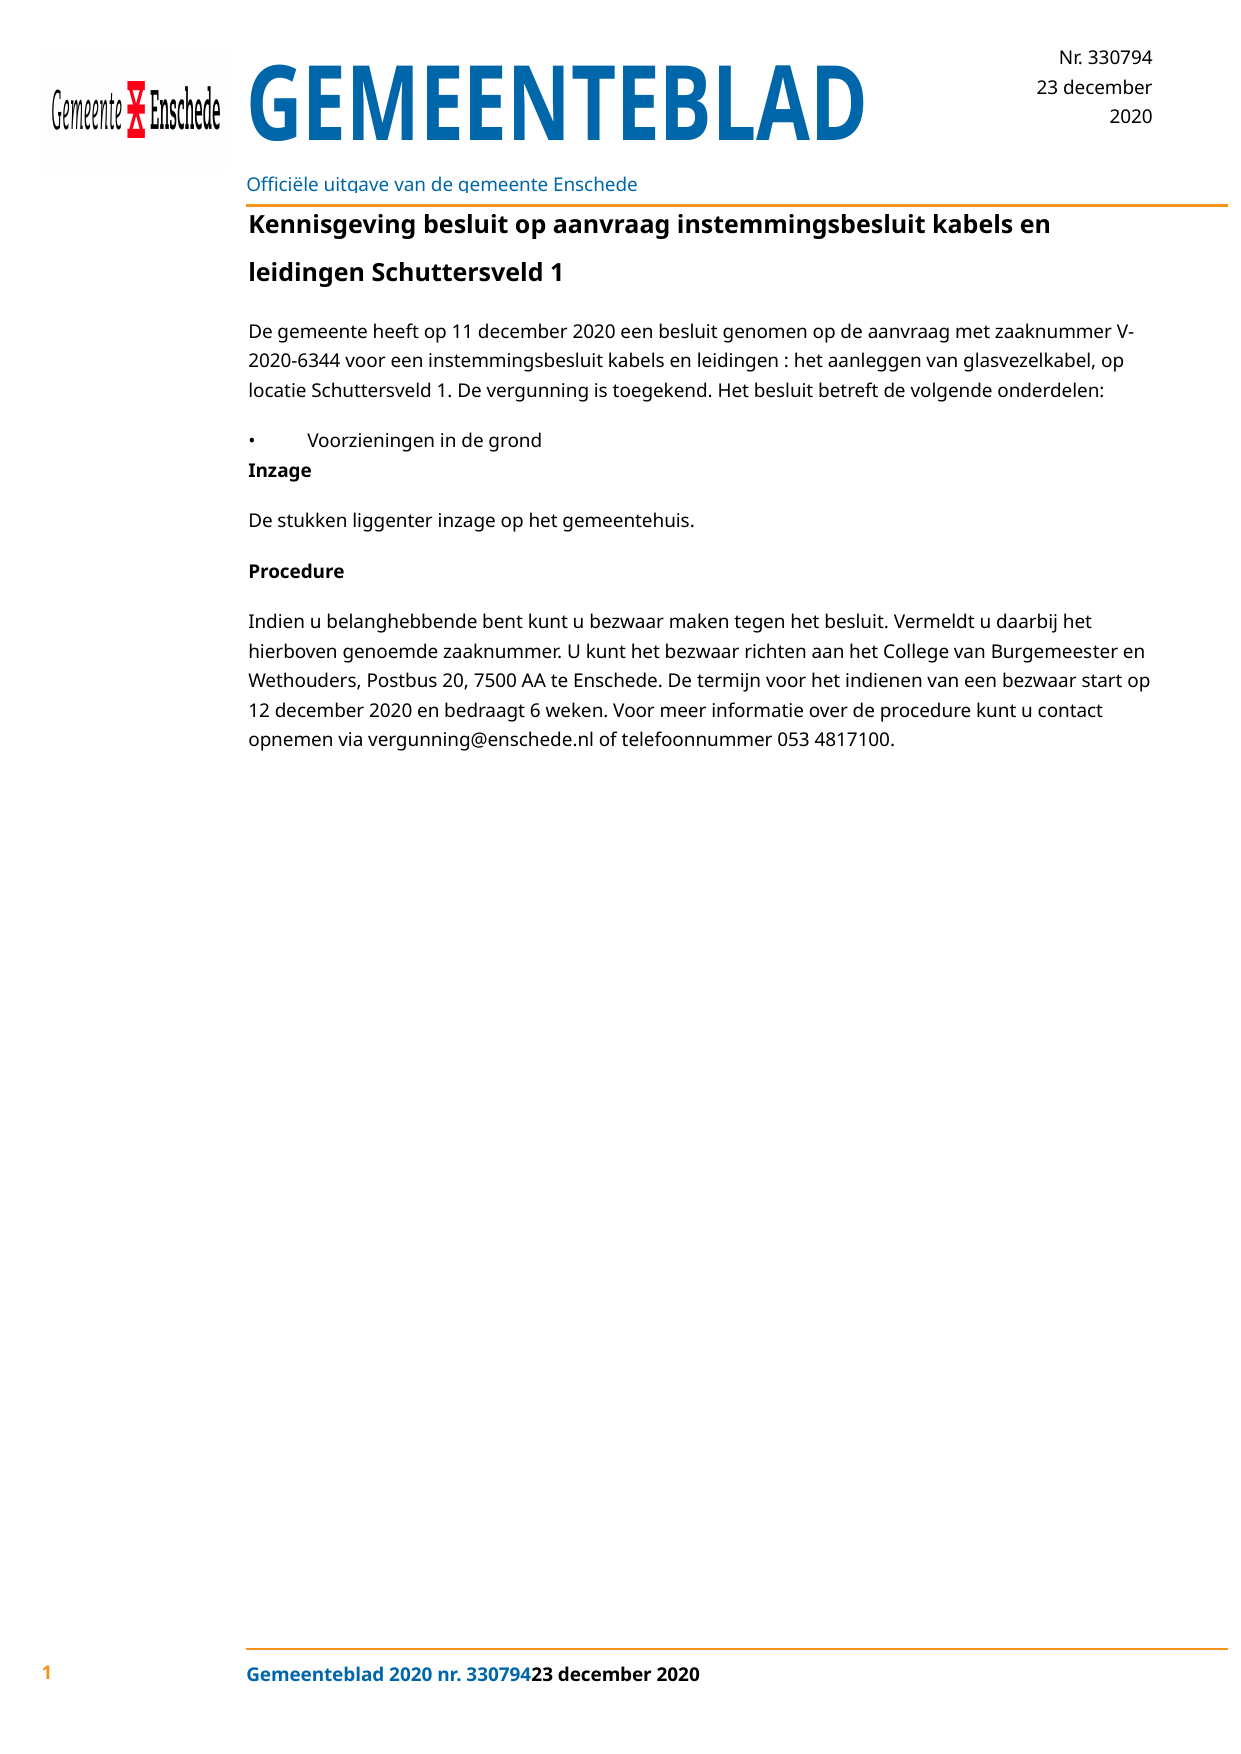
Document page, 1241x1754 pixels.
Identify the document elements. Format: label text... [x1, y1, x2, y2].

text Kennisgeving besluit op aanvraag instemmingsbesluit kabels en leidingen Schuttersveld 1 [248, 207, 1152, 288]
text Indien u belanghebbende bent kunt u bezwaar maken tegen het besluit. Vermeldt u daarbij het hierboven genoemde zaaknummer. U kunt het bezwaar richten aan het College van Burgemees­ter en Wethouders, Postbus 20, 7500 AA te Enschede. De termijn voor het indienen van een bezwaar start op 12 december 2020 en bedraagt 6 weken. Voor meer informatie over de procedure kunt u contact opnemen via vergunning@enschede.nl of telefoonnummer 053 4817100. [248, 608, 1152, 752]
list Voorzieningen in de grond [248, 427, 1152, 453]
text De gemeente heeft op 11 december 2020 een besluit genomen op de aanvraag met zaaknummer V-2020-6344 voor een instemmingsbesluit kabels en leidingen : het aanleggen van glasvezelkabel, op locatie Schuttersveld 1. De vergunning is toegekend. Het besluit betreft de volgende onderdelen: [248, 318, 1152, 403]
text Inzage [248, 457, 1152, 483]
text De stukken liggenter inzage op het gemeentehuis. [248, 507, 1152, 533]
text Procedure [248, 558, 1152, 584]
picture [41, 47, 231, 172]
